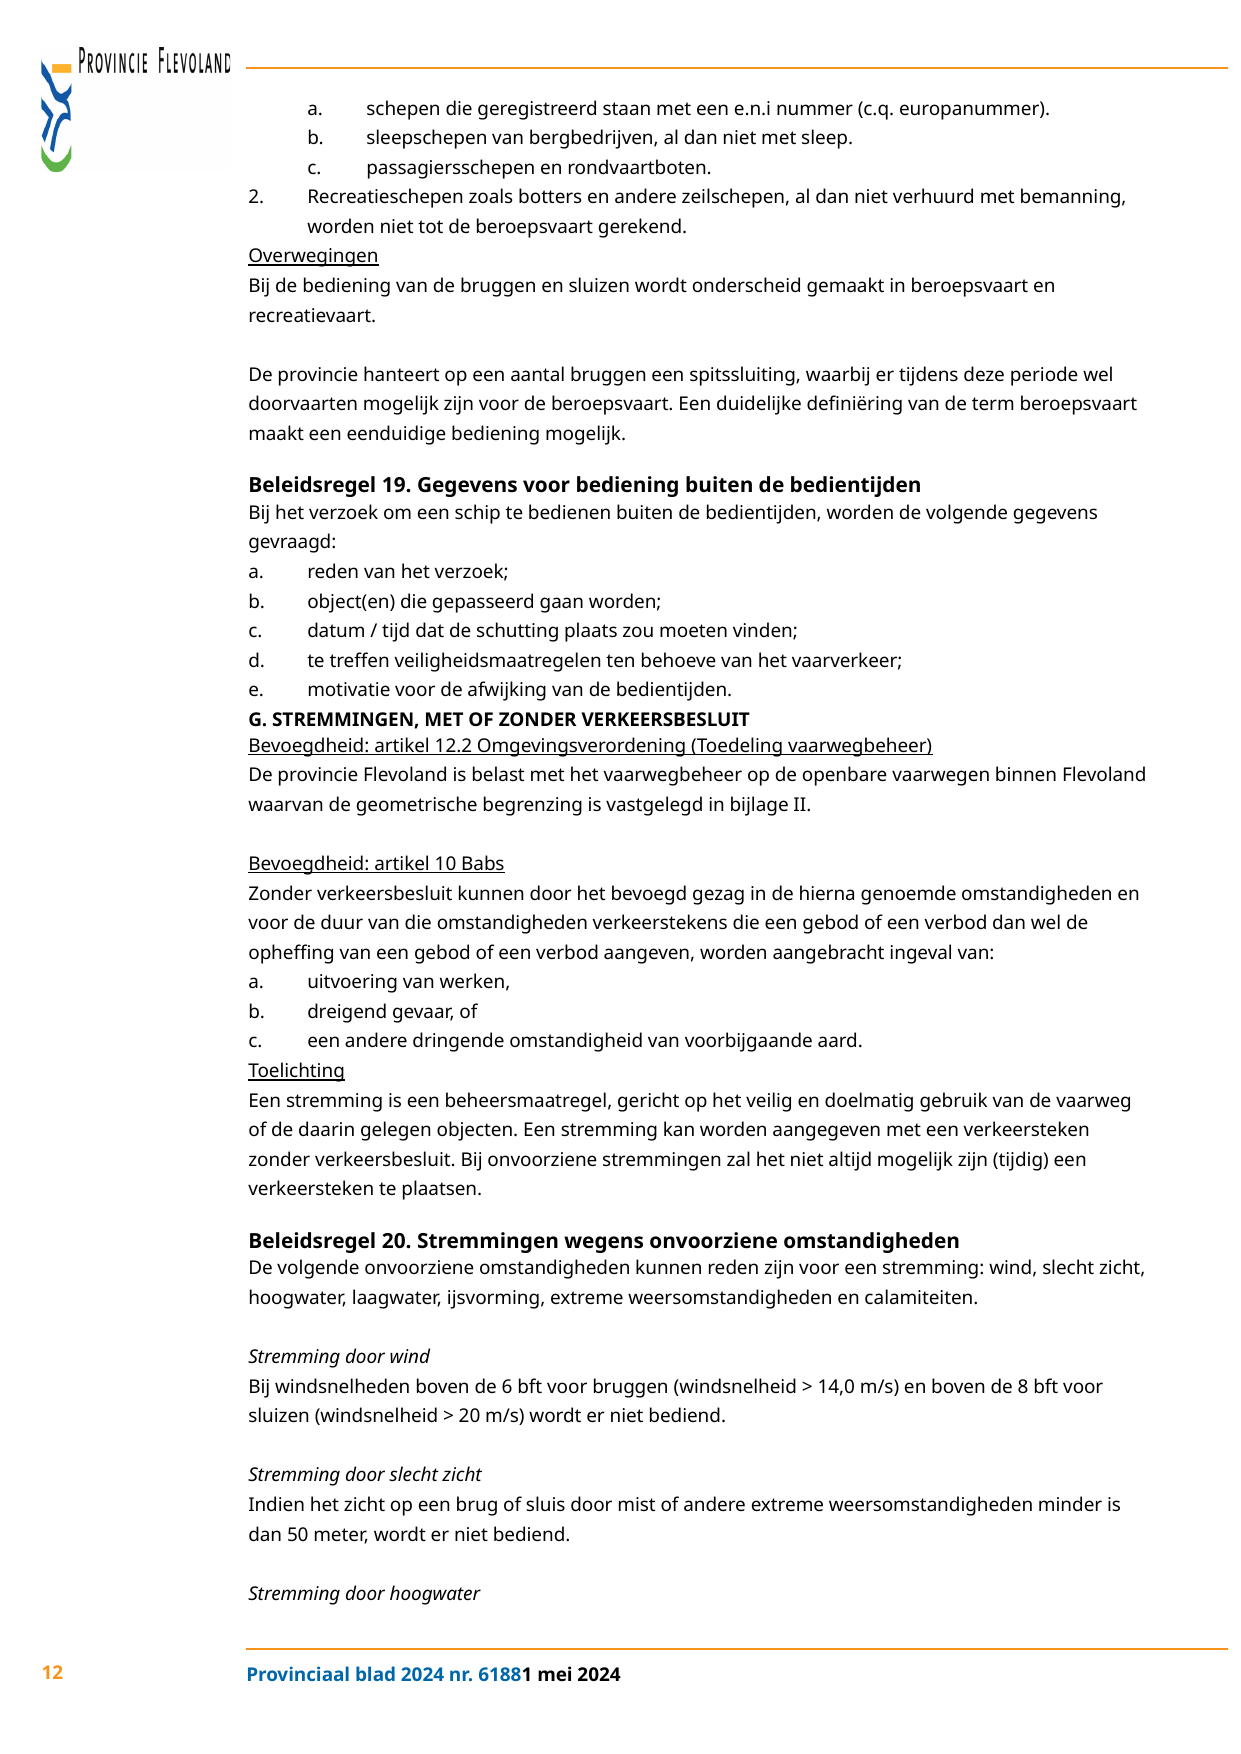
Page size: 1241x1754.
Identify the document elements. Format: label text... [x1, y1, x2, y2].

list reden van het verzoek; [248, 558, 1152, 584]
list motivatie voor de afwijking van de bedientijden. [248, 677, 1152, 702]
list uitvoering van werken, [248, 968, 1152, 994]
text Indien het zicht op een brug of sluis door mist of andere extreme weersomstandigheden minder is dan 50 meter, wordt er niet bediend. [248, 1491, 1152, 1546]
text Bij windsnelheden boven de 6 bft voor bruggen (windsnelheid > 14,0 m/s) en boven de 8 bft voor sluizen (windsnelheid > 20 m/s) wordt er niet bediend. [248, 1373, 1152, 1428]
text Bij het verzoek om een schip te bedienen buiten de bedientijden, worden de volgende gegevens gevraagd: [248, 499, 1152, 554]
text Toelichting [248, 1057, 1152, 1083]
text Zonder verkeersbesluit kunnen door het bevoegd gezag in de hierna genoemde omstandigheden en voor de duur van die omstandigheden verkeerstekens die een gebod of een verbod dan wel de opheffing van een gebod of een verbod aangeven, worden aangebracht ingeval van: [248, 880, 1152, 965]
list sleepschepen van bergbedrijven, al dan niet met sleep. [307, 124, 1152, 150]
text Stremming door hoogwater [248, 1580, 1152, 1606]
list datum / tijd dat de schutting plaats zou moeten vinden; [248, 617, 1152, 643]
text Stremming door wind [248, 1343, 1152, 1369]
text Overwegingen [248, 243, 1152, 268]
list een andere dringende omstandigheid van voorbijgaande aard. [248, 1028, 1152, 1053]
text Bij de bediening van de bruggen en sluizen wordt onderscheid gemaakt in beroepsvaart en recreatievaart. [248, 272, 1152, 328]
text De provincie Flevoland is belast met het vaarwegbeheer op de openbare vaarwegen binnen Flevoland waarvan de geometrische begrenzing is vastgelegd in bijlage II. [248, 761, 1152, 817]
list dreigend gevaar, of [248, 998, 1152, 1024]
text De provincie hanteert op een aantal bruggen een spitssluiting, waarbij er tijdens deze periode wel doorvaarten mogelijk zijn voor de beroepsvaart. Een duidelijke definiëring van de term beroepsvaart maakt een eenduidige bediening mogelijk. [248, 361, 1152, 446]
text Bevoegdheid: artikel 10 Babs [248, 850, 1152, 876]
text Beleidsregel 20. Stremmingen wegens onvoorziene omstandigheden [248, 1226, 1152, 1254]
list object(en) die gepasseerd gaan worden; [248, 588, 1152, 613]
list schepen die geregistreerd staan met een e.n.i nummer (c.q. europanummer). [307, 95, 1152, 121]
list passagiersschepen en rondvaartboten. [307, 154, 1152, 180]
list Recreatieschepen zoals botters en andere zeilschepen, al dan niet verhuurd met bemanning, worden niet tot de beroepsvaart gerekend. [248, 183, 1152, 239]
text Stremming door slecht zicht [248, 1462, 1152, 1487]
list te treffen veiligheidsmaatregelen ten behoeve van het vaarverkeer; [248, 647, 1152, 673]
picture [41, 47, 231, 172]
text Beleidsregel 19. Gegevens voor bediening buiten de bedientijden [248, 471, 1152, 499]
text Een stremming is een beheersmaatregel, gericht op het veilig en doelmatig gebruik van de vaarweg of de daarin gelegen objecten. Een stremming kan worden aangegeven met een verkeersteken zonder verkeersbesluit. Bij onvoorziene stremmingen zal het niet altijd mogelijk zijn (tijdig) een verkeersteken te plaatsen. [248, 1087, 1152, 1201]
text Bevoegdheid: artikel 12.2 Omgevingsverordening (Toedeling vaarwegbeheer) [248, 732, 1152, 758]
text De volgende onvoorziene omstandigheden kunnen reden zijn voor een stremming: wind, slecht zicht, hoogwater, laagwater, ijsvorming, extreme weersomstandigheden en calamiteiten. [248, 1254, 1152, 1310]
text G. STREMMINGEN, MET OF ZONDER VERKEERSBESLUIT [248, 706, 1152, 732]
